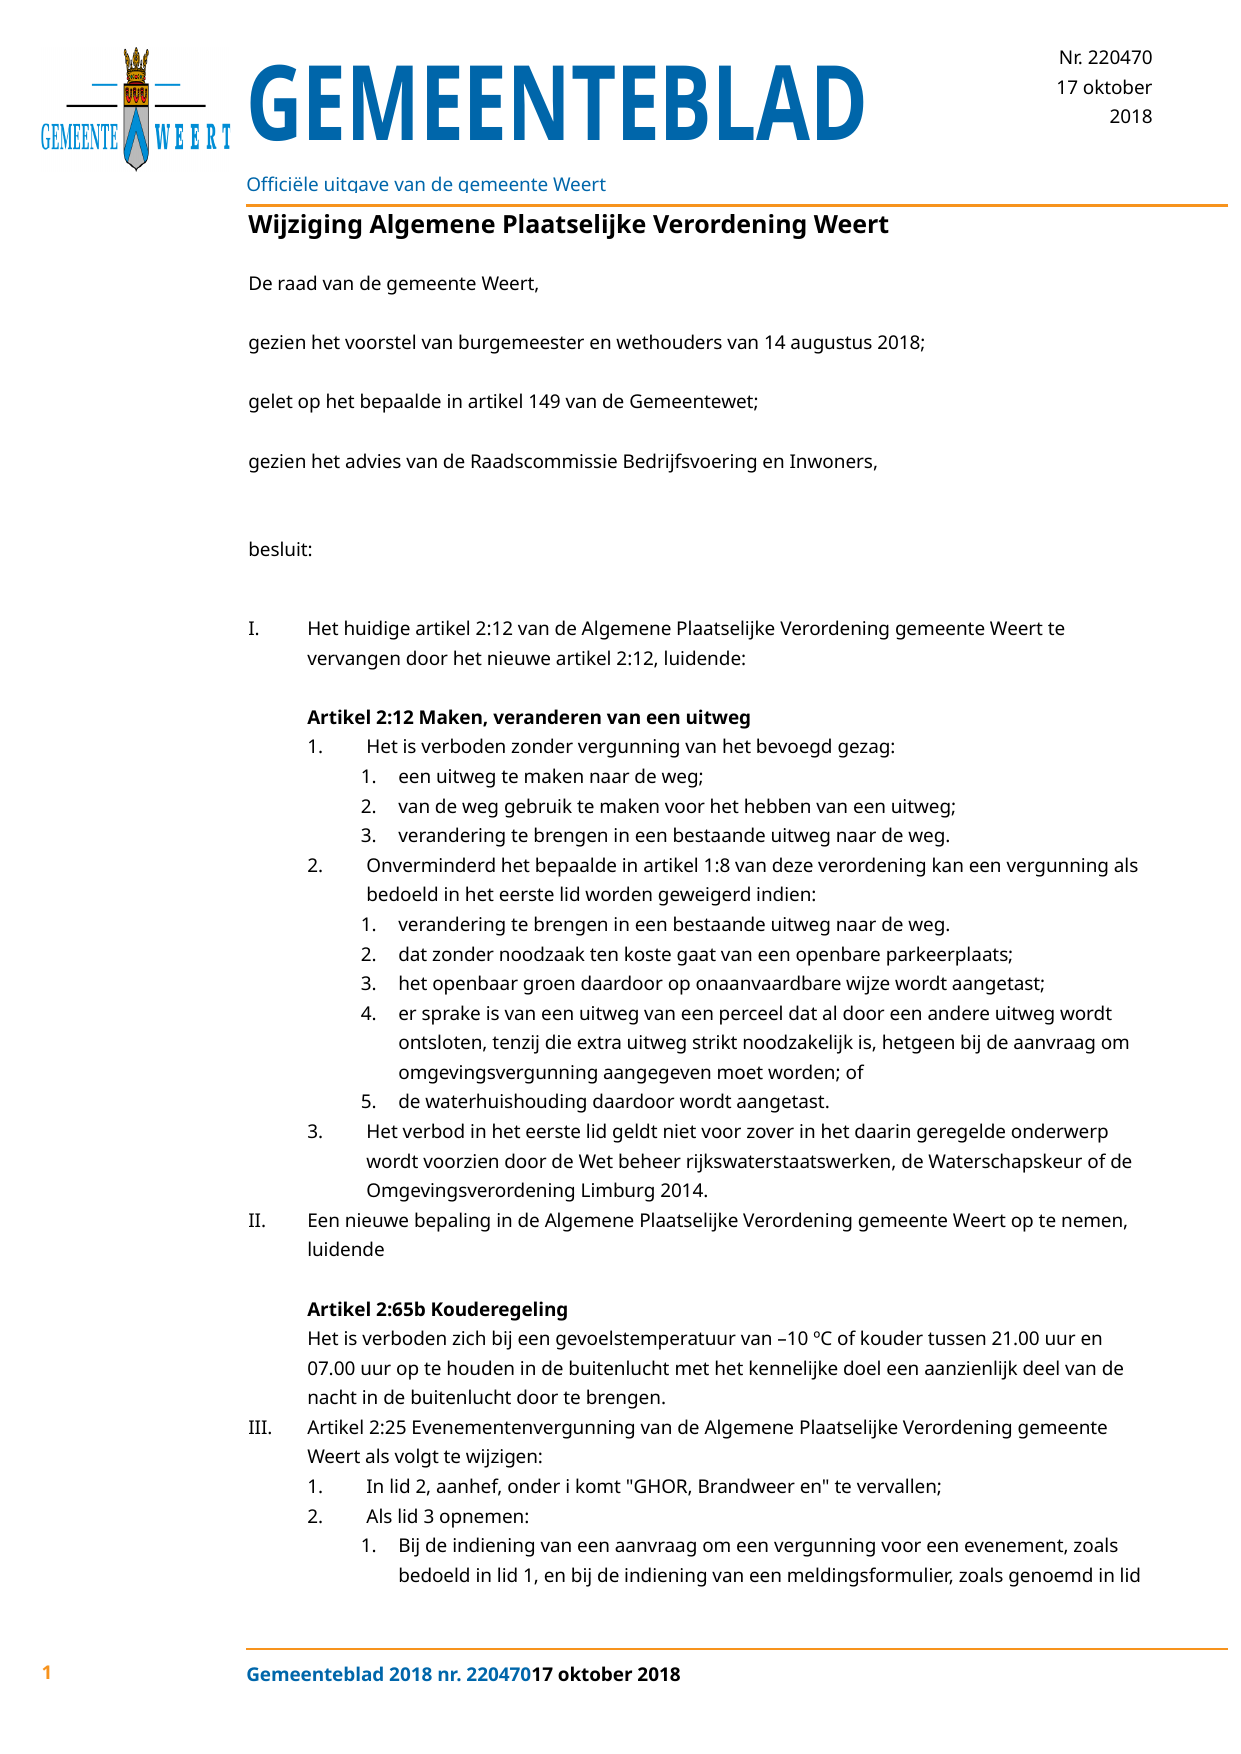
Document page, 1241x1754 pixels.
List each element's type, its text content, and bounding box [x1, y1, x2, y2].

text gelet op het bepaalde in artikel 149 van de Gemeentewet; [248, 389, 1152, 414]
text De raad van de gemeente Weert, [248, 270, 1152, 296]
text Wijziging Algemene Plaatselijke Verordening Weert [248, 207, 1152, 241]
list dat zonder noodzaak ten koste gaat van een openbare parkeerplaats; [361, 941, 1152, 967]
list Bij de indiening van een aanvraag om een vergunning voor een evenement, zoals bedoeld in lid 1, en bij de indiening van een meldingsformulier, zoals genoemd in lid [361, 1532, 1152, 1588]
list Een nieuwe bepaling in de Algemene Plaatselijke Verordening gemeente Weert op te nemen, luidende [248, 1207, 1152, 1262]
text besluit: [248, 537, 1152, 562]
list In lid 2, aanhef, onder i komt "GHOR, Brandweer en" te vervallen; [307, 1473, 1152, 1499]
list Als lid 3 opnemen: [307, 1503, 1152, 1529]
list de waterhuishouding daardoor wordt aangetast. [361, 1089, 1152, 1114]
list een uitweg te maken naar de weg; [361, 763, 1152, 789]
list van de weg gebruik te maken voor het hebben van een uitweg; [361, 793, 1152, 819]
text gezien het advies van de Raadscommissie Bedrijfsvoering en Inwoners, [248, 448, 1152, 473]
picture [41, 47, 231, 172]
list Het is verboden zonder vergunning van het bevoegd gezag: [307, 734, 1152, 759]
list Artikel 2:12 Maken, veranderen van een uitweg [248, 704, 1152, 730]
list verandering te brengen in een bestaande uitweg naar de weg. [361, 822, 1152, 848]
list het openbaar groen daardoor op onaanvaardbare wijze wordt aangetast; [361, 970, 1152, 996]
list Het verbod in het eerste lid geldt niet voor zover in het daarin geregelde onderwerp wordt voorzien door de Wet beheer rijkswaterstaatswerken, de Waterschapskeur of de Omgevingsverordening Limburg 2014. [307, 1118, 1152, 1203]
list Artikel 2:65b Kouderegeling [248, 1296, 1152, 1322]
list Het is verboden zich bij een gevoelstemperatuur van –10 ºC of kouder tussen 21.00 uur en 07.00 uur op te houden in de buitenlucht met het kennelijke doel een aanzienlijk deel van de nacht in de buitenlucht door te brengen. [248, 1325, 1152, 1410]
text gezien het voorstel van burgemeester en wethouders van 14 augustus 2018; [248, 329, 1152, 355]
list Artikel 2:25 Evenementenvergunning van de Algemene Plaatselijke Verordening gemeente Weert als volgt te wijzigen: [248, 1414, 1152, 1469]
list er sprake is van een uitweg van een perceel dat al door een andere uitweg wordt ontsloten, tenzij die extra uitweg strikt noodzakelijk is, hetgeen bij de aanvraag om omgevingsvergunning aangegeven moet worden; of [361, 1000, 1152, 1085]
list Onverminderd het bepaalde in artikel 1:8 van deze verordening kan een vergunning als bedoeld in het eerste lid worden geweigerd indien: [307, 852, 1152, 907]
list Het huidige artikel 2:12 van de Algemene Plaatselijke Verordening gemeente Weert te vervangen door het nieuwe artikel 2:12, luidende: [248, 615, 1152, 671]
list verandering te brengen in een bestaande uitweg naar de weg. [361, 911, 1152, 937]
